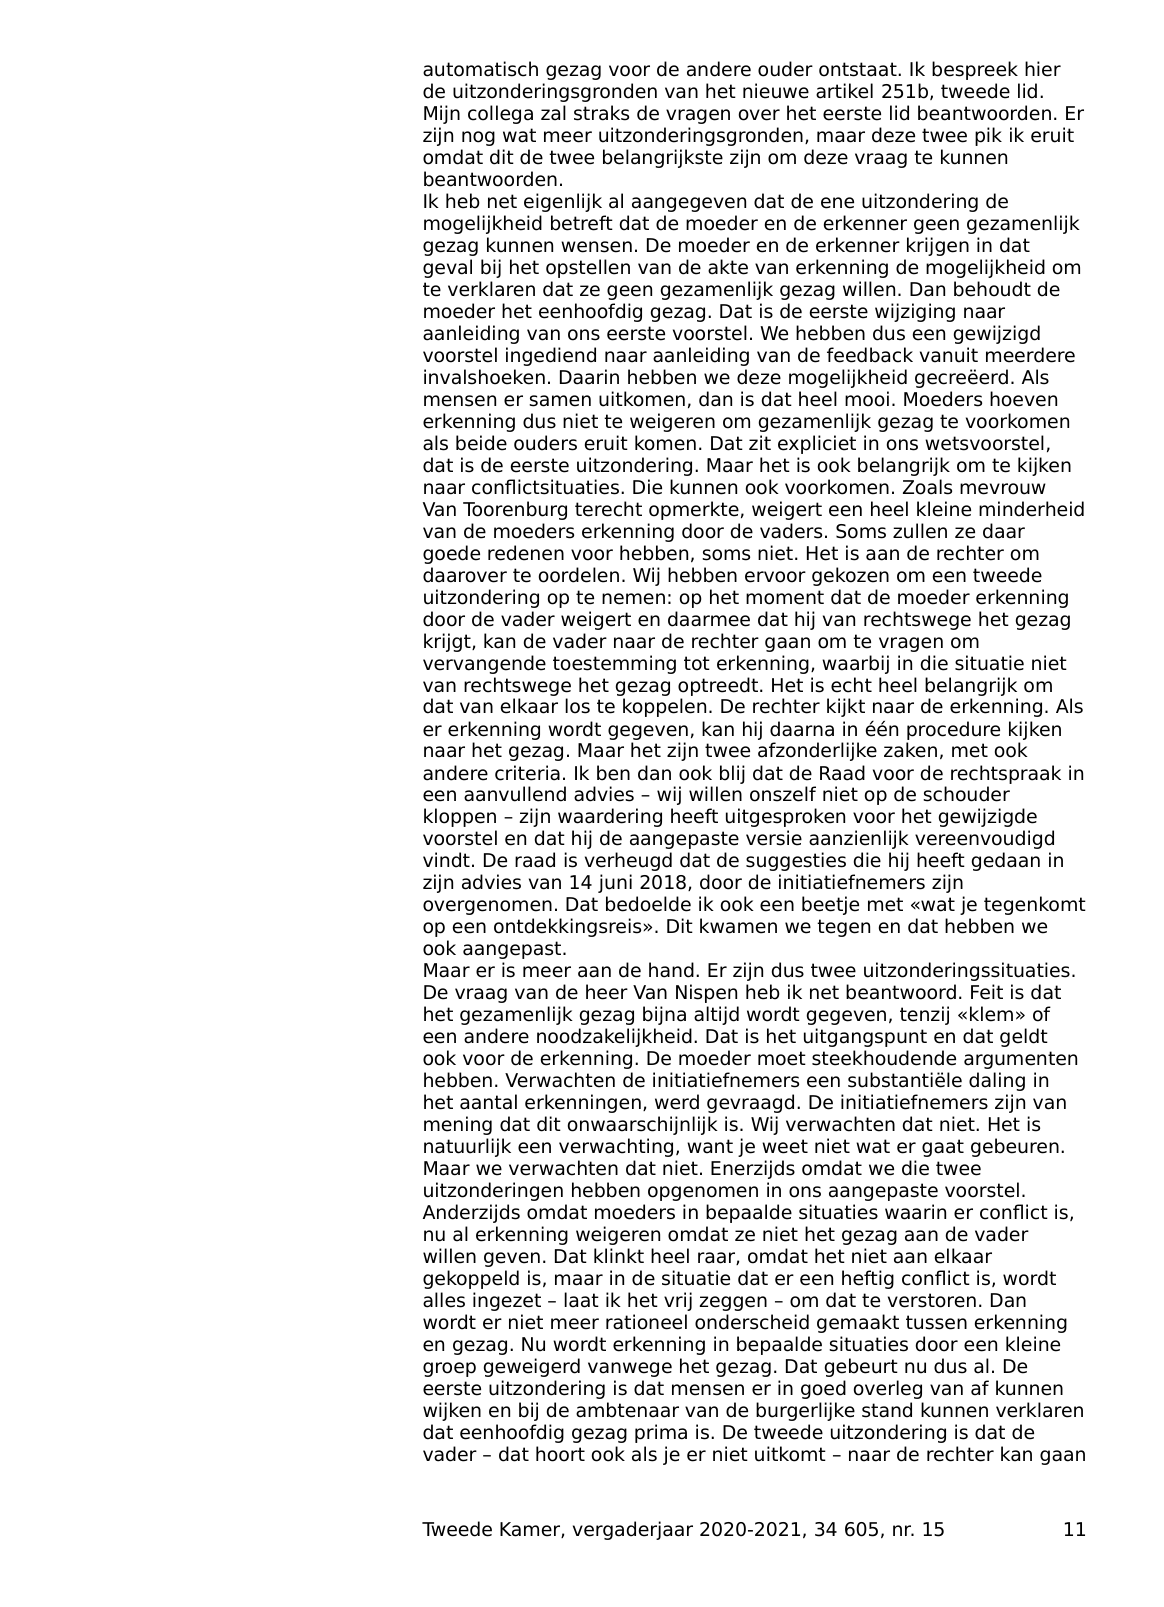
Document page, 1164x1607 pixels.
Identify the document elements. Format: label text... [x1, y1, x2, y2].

text Ik heb net eigenlijk al aangegeven dat de ene uitzondering de mogelijkheid betreft dat de moeder en de erkenner geen gezamenlijk gezag kunnen wensen. De moeder en de erkenner krijgen in dat geval bij het opstellen van de akte van erkenning de mogelijkheid om te verklaren dat ze geen gezamenlijk gezag willen. Dan behoudt de moeder het eenhoofdig gezag. Dat is de eerste wijziging naar aanleiding van ons eerste voorstel. We hebben dus een gewijzigd voorstel ingediend naar aanleiding van de feedback vanuit meerdere invalshoeken. Daarin hebben we deze mogelijkheid gecreëerd. Als mensen er samen uitkomen, dan is dat heel mooi. Moeders hoeven erkenning dus niet te weigeren om gezamenlijk gezag te voorkomen als beide ouders eruit komen. Dat zit expliciet in ons wetsvoorstel, dat is de eerste uitzondering. Maar het is ook belangrijk om te kijken naar conflictsituaties. Die kunnen ook voorkomen. Zoals mevrouw Van Toorenburg terecht opmerkte, weigert een heel kleine minderheid van de moeders erkenning door de vaders. Soms zullen ze daar goede redenen voor hebben, soms niet. Het is aan de rechter om daarover te oordelen. Wij hebben ervoor gekozen om een tweede uitzondering op te nemen: op het moment dat de moeder erkenning door de vader weigert en daarmee dat hij van rechtswege het gezag krijgt, kan de vader naar de rechter gaan om te vragen om vervangende toestemming tot erkenning, waarbij in die situatie niet van rechtswege het gezag optreedt. Het is echt heel belangrijk om dat van elkaar los te koppelen. De rechter kijkt naar de erkenning. Als er erkenning wordt gegeven, kan hij daarna in één procedure kijken naar het gezag. Maar het zijn twee afzonderlijke zaken, met ook andere criteria. Ik ben dan ook blij dat de Raad voor de rechtspraak in een aanvullend advies – wij willen onszelf niet op de schouder kloppen – zijn waardering heeft uitgesproken voor het gewijzigde voorstel en dat hij de aangepaste versie aanzienlijk vereenvoudigd vindt. De raad is verheugd dat de suggesties die hij heeft gedaan in zijn advies van 14 juni 2018, door de initiatiefnemers zijn overgenomen. Dat bedoelde ik ook een beetje met «wat je tegenkomt op een ontdekkingsreis». Dit kwamen we tegen en dat hebben we ook aangepast. [422, 191, 1087, 960]
text Maar er is meer aan de hand. Er zijn dus twee uitzonderingssituaties. De vraag van de heer Van Nispen heb ik net beantwoord. Feit is dat het gezamenlijk gezag bijna altijd wordt gegeven, tenzij «klem» of een andere noodzakelijkheid. Dat is het uitgangspunt en dat geldt ook voor de erkenning. De moeder moet steekhoudende argumenten hebben. Verwachten de initiatiefnemers een substantiële daling in het aantal erkenningen, werd gevraagd. De initiatiefnemers zijn van mening dat dit onwaarschijnlijk is. Wij verwachten dat niet. Het is natuurlijk een verwachting, want je weet niet wat er gaat gebeuren. Maar we verwachten dat niet. Enerzijds omdat we die twee uitzonderingen hebben opgenomen in ons aangepaste voorstel. Anderzijds omdat moeders in bepaalde situaties waarin er conflict is, nu al erkenning weigeren omdat ze niet het gezag aan de vader willen geven. Dat klinkt heel raar, omdat het niet aan elkaar gekoppeld is, maar in de situatie dat er een heftig conflict is, wordt alles ingezet – laat ik het vrij zeggen – om dat te verstoren. Dan wordt er niet meer rationeel onderscheid gemaakt tussen erkenning en gezag. Nu wordt erkenning in bepaalde situaties door een kleine groep geweigerd vanwege het gezag. Dat gebeurt nu dus al. De eerste uitzondering is dat mensen er in goed overleg van af kunnen wijken en bij de ambtenaar van de burgerlijke stand kunnen verklaren dat eenhoofdig gezag prima is. De tweede uitzondering is dat de vader – dat hoort ook als je er niet uitkomt – naar de rechter kan gaan [422, 960, 1087, 1466]
text automatisch gezag voor de andere ouder ontstaat. Ik bespreek hier de uitzonderingsgronden van het nieuwe artikel 251b, tweede lid. Mijn collega zal straks de vragen over het eerste lid beantwoorden. Er zijn nog wat meer uitzonderingsgronden, maar deze twee pik ik eruit omdat dit de twee belangrijkste zijn om deze vraag te kunnen beantwoorden. [422, 59, 1087, 191]
